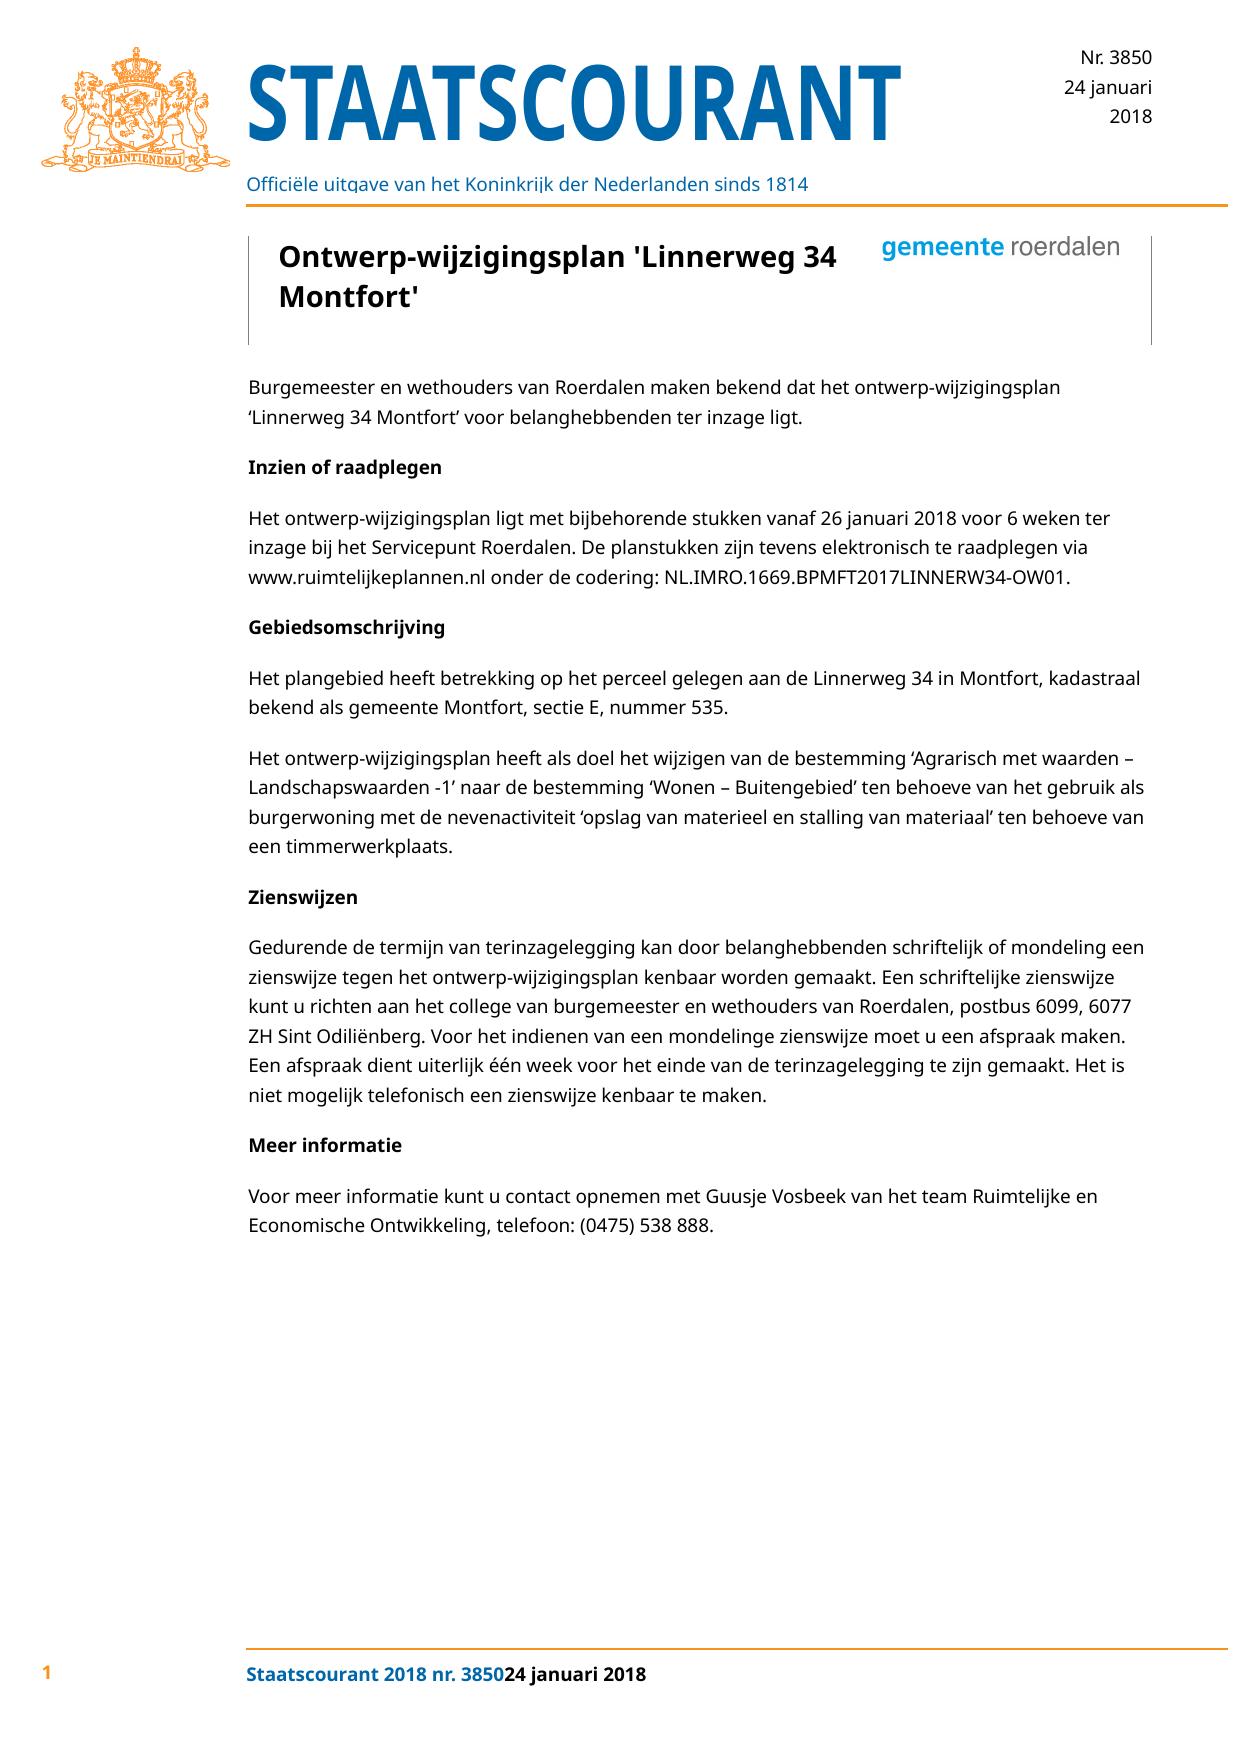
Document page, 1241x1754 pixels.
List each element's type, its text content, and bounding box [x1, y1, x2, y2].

text Het ontwerp-wijzigingsplan heeft als doel het wijzigen van de bestemming ‘Agrarisch met waarden – Landschapswaarden -1’ naar de bestemming ‘Wonen – Buitengebied’ ten behoeve van het gebruik als burgerwoning met de nevenactiviteit ‘opslag van materieel en stalling van materiaal’ ten behoeve van een timmerwerkplaats. [248, 745, 1152, 859]
text Voor meer informatie kunt u contact opnemen met Guusje Vosbeek van het team Ruimtelijke en Economische Ontwikkeling, telefoon: (0475) 538 888. [248, 1183, 1152, 1238]
table_header Ontwerp-wijzigingsplan 'Linnerweg 34 Montfort' [249, 236, 850, 345]
picture [882, 236, 1119, 261]
text Inzien of raadplegen [248, 454, 1152, 480]
text Zienswijzen [248, 884, 1152, 909]
text Gebiedsomschrijving [248, 614, 1152, 640]
text Het ontwerp-wijzigingsplan ligt met bijbehorende stukken vanaf 26 januari 2018 voor 6 weken ter inzage bij het Servicepunt Roerdalen. De planstukken zijn tevens elektronisch te raadplegen via www.ruimtelijkeplannen.nl onder de codering: NL.IMRO.1669.BPMFT2017LINNERW34-OW01. [248, 505, 1152, 589]
picture [882, 254, 891, 261]
picture [41, 47, 231, 172]
text Gedurende de termijn van terinzagelegging kan door belanghebbenden schriftelijk of mondeling een zienswijze tegen het ontwerp-wijzigingsplan kenbaar worden gemaakt. Een schriftelijke zienswijze kunt u richten aan het college van burgemeester en wethouders van Roerdalen, postbus 6099, 6077 ZH Sint Odiliënberg. Voor het indienen van een mondelinge zienswijze moet u een afspraak maken. Een afspraak dient uiterlijk één week voor het einde van de terinzagelegging te zijn gemaakt. Het is niet mogelijk telefonisch een zienswijze kenbaar te maken. [248, 934, 1152, 1108]
text Burgemeester en wethouders van Roerdalen maken bekend dat het ontwerp-wijzigingsplan ‘Linnerweg 34 Montfort’ voor belanghebbenden ter inzage ligt. [248, 374, 1152, 429]
text Meer informatie [248, 1133, 1152, 1158]
table_header [850, 236, 1151, 345]
text Het plangebied heeft betrekking op het perceel gelegen aan de Linnerweg 34 in Montfort, kadastraal bekend als gemeente Montfort, sectie E, nummer 535. [248, 665, 1152, 720]
